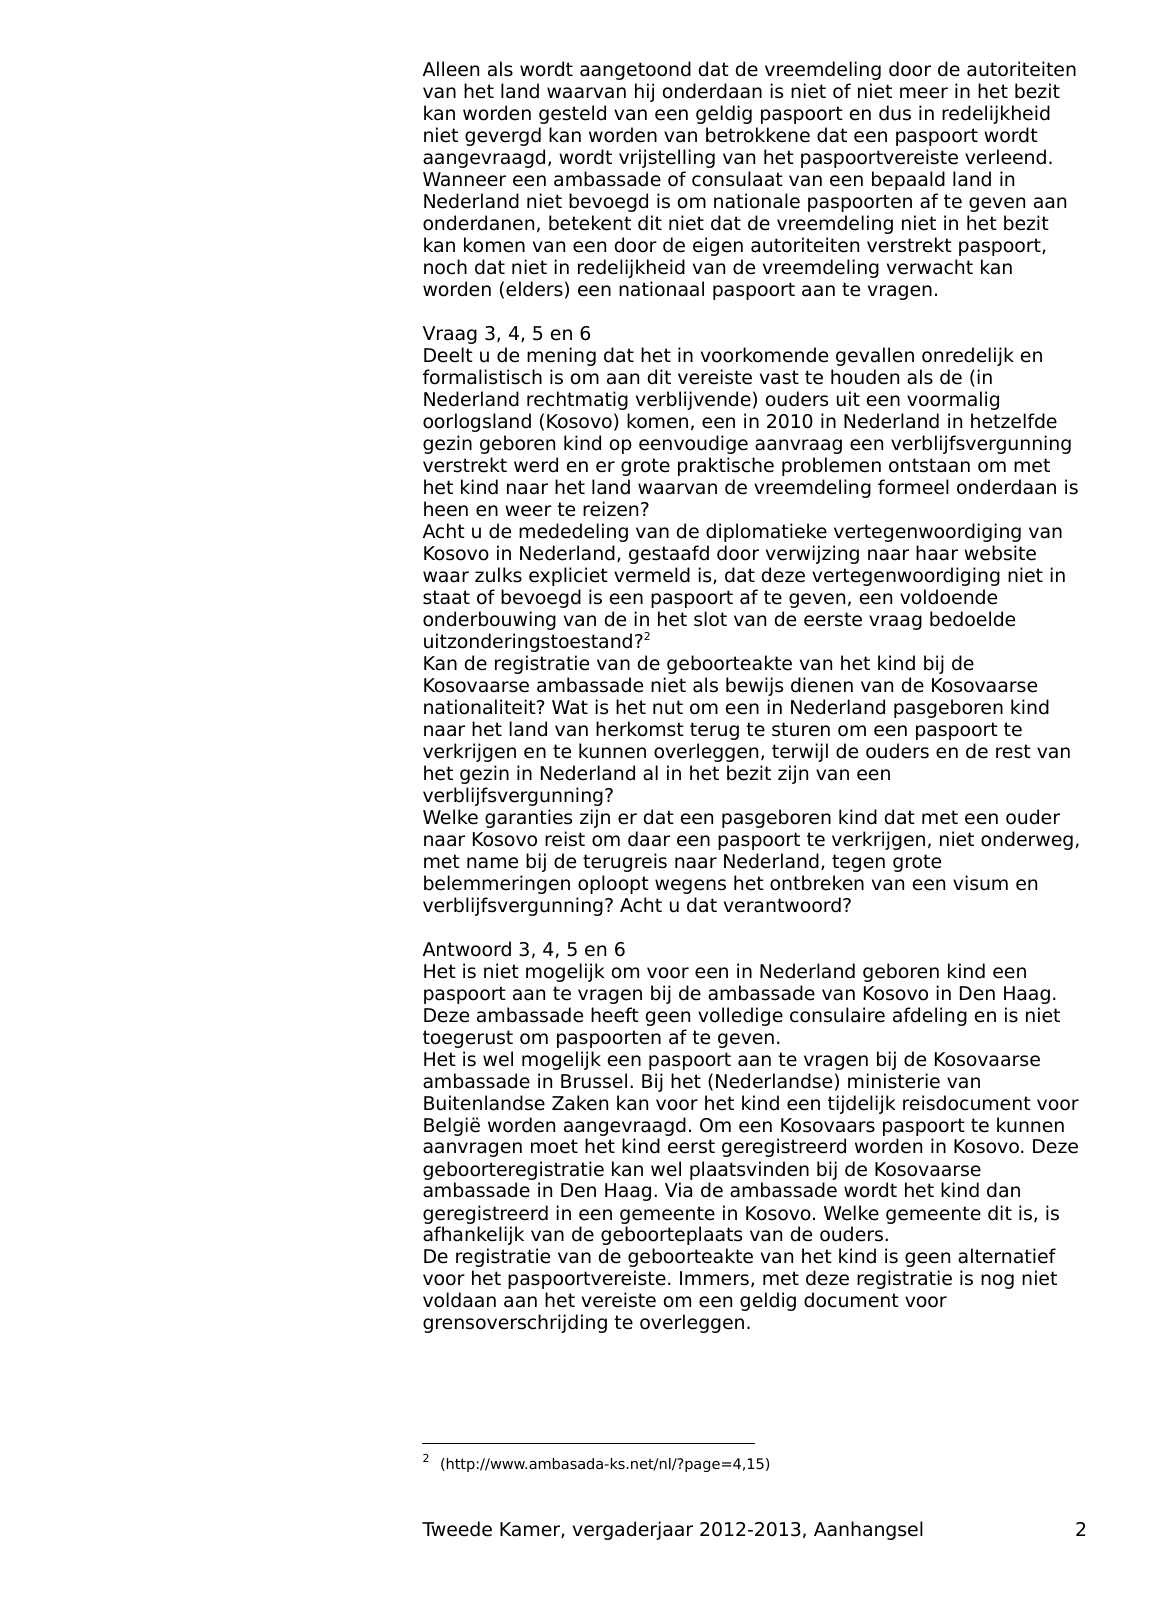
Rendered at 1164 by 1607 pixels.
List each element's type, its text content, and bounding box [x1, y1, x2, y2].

text Welke garanties zijn er dat een pasgeboren kind dat met een ouder naar Kosovo reist om daar een paspoort te verkrijgen, niet onderweg, met name bij de terugreis naar Nederland, tegen grote belemmeringen oploopt wegens het ontbreken van een visum en verblijfsvergunning? Acht u dat verantwoord? [422, 807, 1087, 916]
text Het is wel mogelijk een paspoort aan te vragen bij de Kosovaarse ambassade in Brussel. Bij het (Nederlandse) ministerie van Buitenlandse Zaken kan voor het kind een tijdelijk reisdocument voor België worden aangevraagd. Om een Kosovaars paspoort te kunnen aanvragen moet het kind eerst geregistreerd worden in Kosovo. Deze geboorteregistratie kan wel plaatsvinden bij de Kosovaarse ambassade in Den Haag. Via de ambassade wordt het kind dan geregistreerd in een gemeente in Kosovo. Welke gemeente dit is, is afhankelijk van de geboorteplaats van de ouders. [422, 1048, 1087, 1246]
text Antwoord 3, 4, 5 en 6 [422, 939, 1087, 961]
text (http://www.ambasada-ks.net/nl/?page=4,15) [422, 1452, 1087, 1474]
text Alleen als wordt aangetoond dat de vreemdeling door de autoriteiten van het land waarvan hij onderdaan is niet of niet meer in het bezit kan worden gesteld van een geldig paspoort en dus in redelijkheid niet gevergd kan worden van betrokkene dat een paspoort wordt aangevraagd, wordt vrijstelling van het paspoortvereiste verleend. [422, 59, 1087, 169]
text Deelt u de mening dat het in voorkomende gevallen onredelijk en formalistisch is om aan dit vereiste vast te houden als de (in Nederland rechtmatig verblijvende) ouders uit een voormalig oorlogsland (Kosovo) komen, een in 2010 in Nederland in hetzelfde gezin geboren kind op eenvoudige aanvraag een verblijfsvergunning verstrekt werd en er grote praktische problemen ontstaan om met het kind naar het land waarvan de vreemdeling formeel onderdaan is heen en weer te reizen? [422, 345, 1087, 521]
text Acht u de mededeling van de diplomatieke vertegenwoordiging van Kosovo in Nederland, gestaafd door verwijzing naar haar website waar zulks expliciet vermeld is, dat deze vertegenwoordiging niet in staat of bevoegd is een paspoort af te geven, een voldoende onderbouwing van de in het slot van de eerste vraag bedoelde uitzonderingstoestand? [422, 521, 1087, 653]
text Vraag 3, 4, 5 en 6 [422, 323, 1087, 345]
text De registratie van de geboorteakte van het kind is geen alternatief voor het paspoortvereiste. Immers, met deze registratie is nog niet voldaan aan het vereiste om een geldig document voor grensoverschrijding te overleggen. [422, 1246, 1087, 1334]
text Kan de registratie van de geboorteakte van het kind bij de Kosovaarse ambassade niet als bewijs dienen van de Kosovaarse nationaliteit? Wat is het nut om een in Nederland pasgeboren kind naar het land van herkomst terug te sturen om een paspoort te verkrijgen en te kunnen overleggen, terwijl de ouders en de rest van het gezin in Nederland al in het bezit zijn van een verblijfsvergunning? [422, 653, 1087, 807]
text Wanneer een ambassade of consulaat van een bepaald land in Nederland niet bevoegd is om nationale paspoorten af te geven aan onderdanen, betekent dit niet dat de vreemdeling niet in het bezit kan komen van een door de eigen autoriteiten verstrekt paspoort, noch dat niet in redelijkheid van de vreemdeling verwacht kan worden (elders) een nationaal paspoort aan te vragen. [422, 169, 1087, 301]
text Het is niet mogelijk om voor een in Nederland geboren kind een paspoort aan te vragen bij de ambassade van Kosovo in Den Haag. Deze ambassade heeft geen volledige consulaire afdeling en is niet toegerust om paspoorten af te geven. [422, 961, 1087, 1048]
